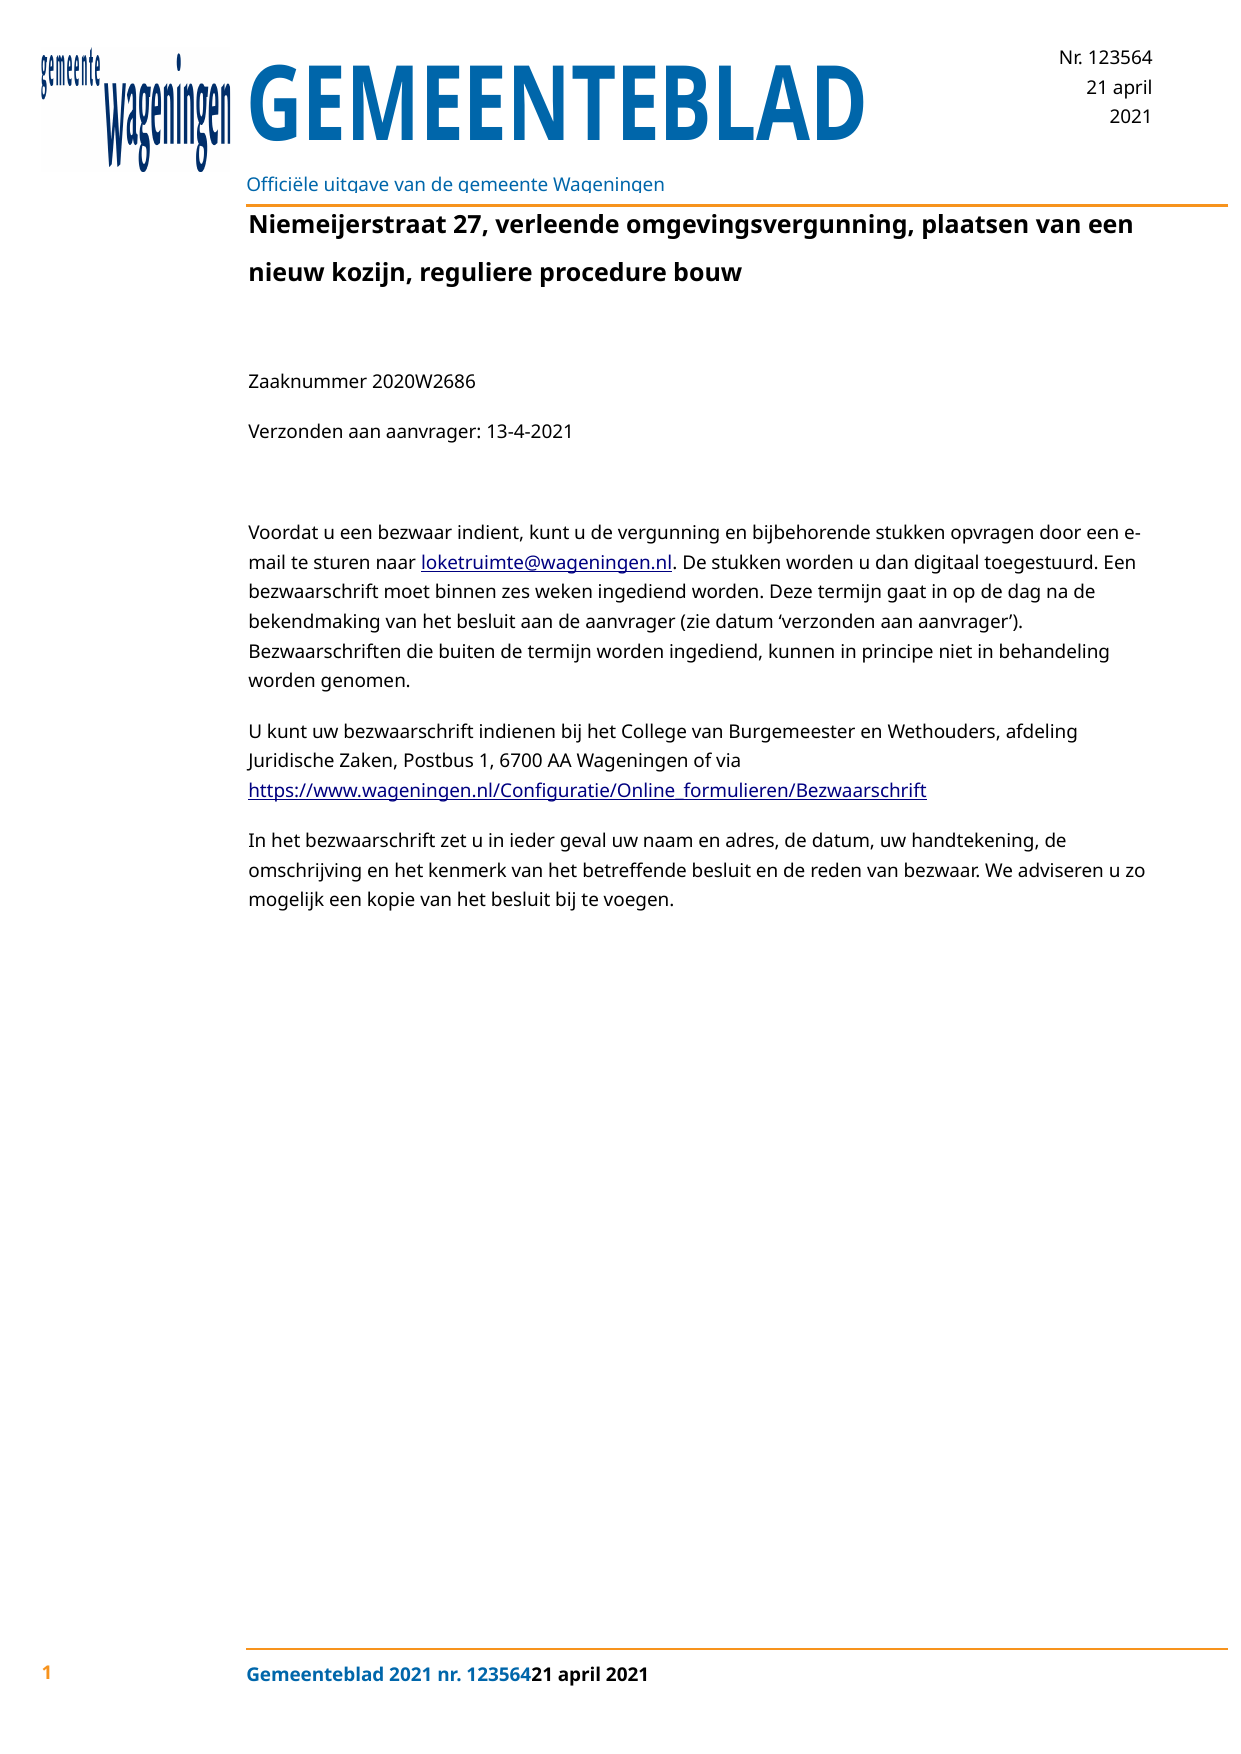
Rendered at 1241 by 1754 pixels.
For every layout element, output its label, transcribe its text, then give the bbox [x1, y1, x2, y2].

text U kunt uw bezwaarschrift indienen bij het College van Burgemeester en Wethouders, afdeling Juridische Zaken, Postbus 1, 6700 AA Wageningen of via https://www.wageningen.nl/Configuratie/Online_formulieren/Bezwaarschrift [248, 718, 1152, 803]
text Niemeijerstraat 27, verleende omgevingsvergunning, plaatsen van een nieuw kozijn, reguliere procedure bouw [248, 207, 1152, 288]
picture [41, 47, 231, 172]
text In het bezwaarschrift zet u in ieder geval uw naam en adres, de datum, uw handtekening, de omschrijving en het kenmerk van het betreffende besluit en de reden van bezwaar. We adviseren u zo mogelijk een kopie van het besluit bij te voegen. [248, 827, 1152, 912]
text Voordat u een bezwaar indient, kunt u de vergunning en bijbehorende stukken opvragen door een e-mail te sturen naar loketruimte@wageningen.nl. De stukken worden u dan digitaal toegestuurd. Een bezwaarschrift moet binnen zes weken ingediend worden. Deze termijn gaat in op de dag na de bekendmaking van het besluit aan de aanvrager (zie datum ‘verzonden aan aanvrager’). Bezwaarschriften die buiten de termijn worden ingediend, kunnen in principe niet in behandeling worden genomen. [248, 519, 1152, 693]
text Verzonden aan aanvrager: 13-4-2021 [248, 419, 1152, 444]
text Zaaknummer 2020W2686 [248, 368, 1152, 394]
